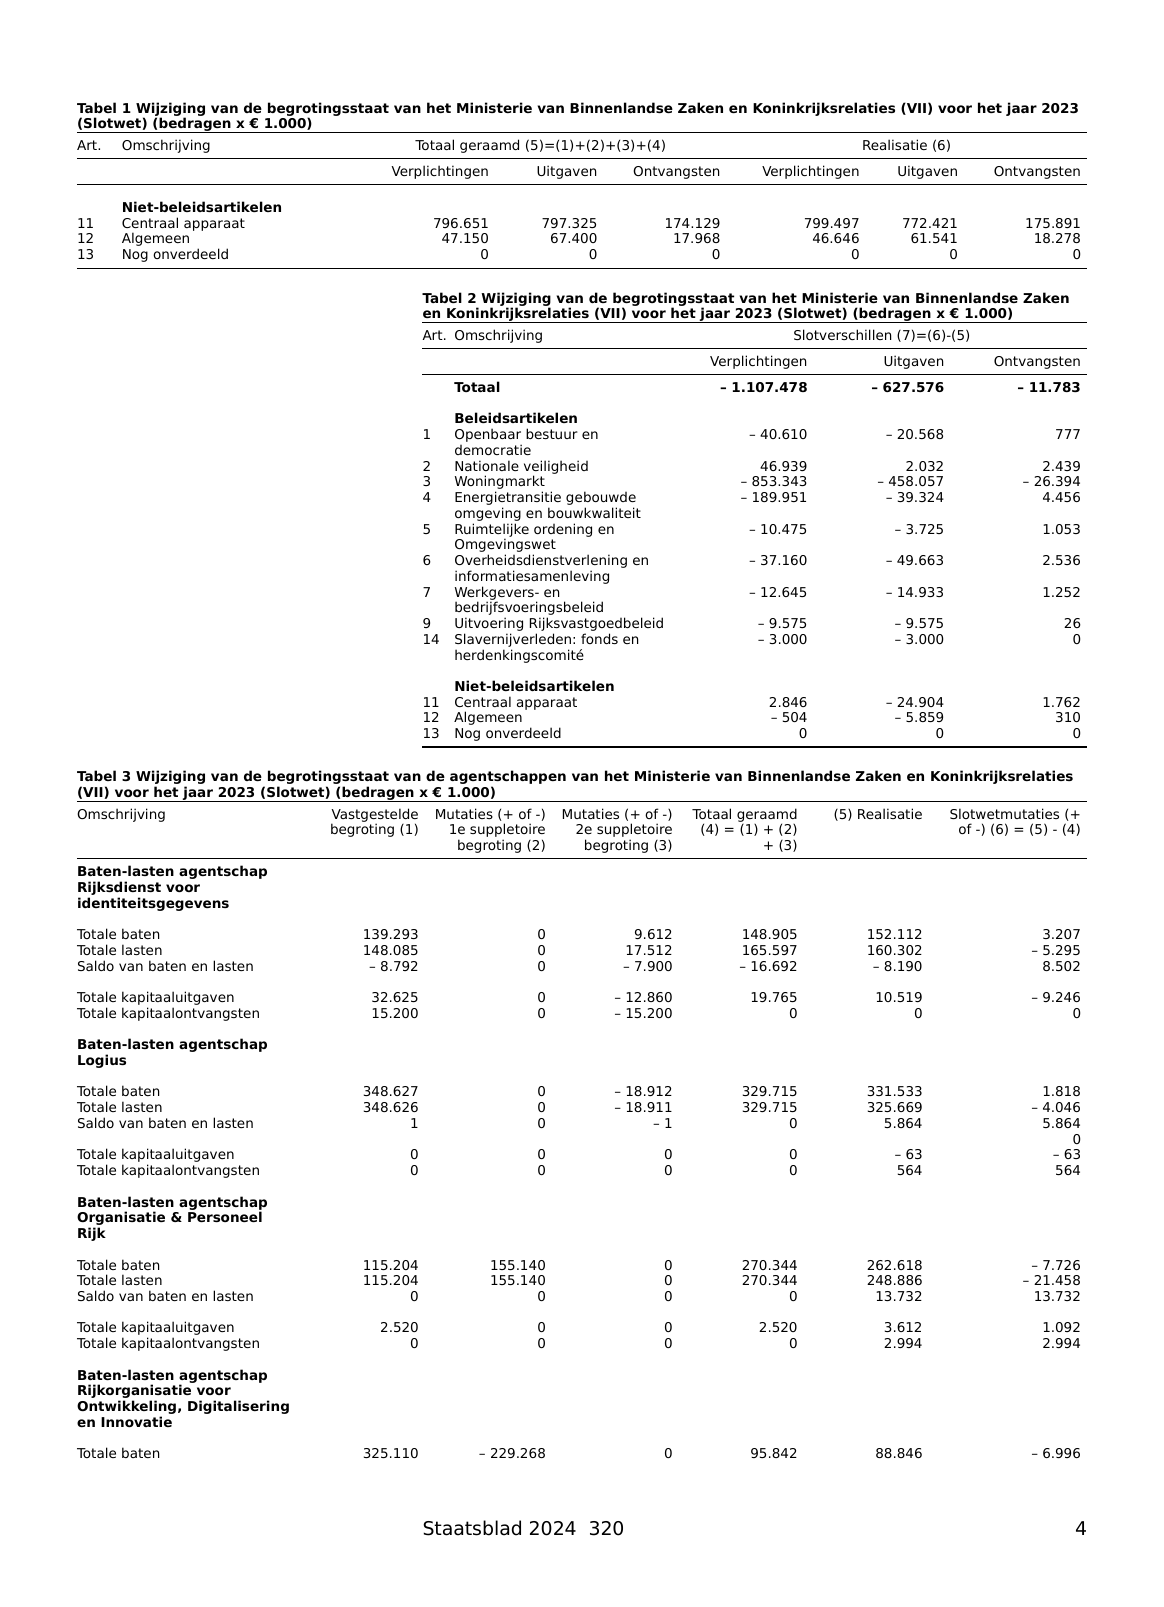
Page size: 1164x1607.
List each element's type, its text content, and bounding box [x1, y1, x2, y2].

table_cell [77, 159, 116, 184]
table_cell Ontvangsten [950, 349, 1087, 374]
table_cell 4 [422, 490, 448, 521]
table_cell 88.846 [803, 1446, 928, 1462]
table_cell – 504 [676, 710, 813, 726]
table_cell [448, 663, 676, 679]
table_cell Woningmarkt [448, 474, 676, 490]
table_cell [679, 1131, 803, 1147]
table_cell [551, 859, 678, 911]
table_cell [928, 1242, 1087, 1257]
table_cell 564 [928, 1163, 1087, 1179]
table_cell 1 [422, 427, 448, 458]
table_cell [425, 1037, 551, 1068]
table_cell Werkgevers- en bedrijfsvoeringsbeleid [448, 584, 676, 616]
table_cell 0 [425, 1289, 551, 1304]
table_cell 17.512 [551, 943, 678, 958]
table_cell – 229.268 [425, 1446, 551, 1462]
table_cell [813, 679, 950, 694]
table_cell 0 [551, 1320, 678, 1336]
table_cell [679, 1069, 803, 1084]
table_cell [551, 1305, 678, 1320]
table_cell 7 [422, 584, 448, 616]
table_cell [448, 396, 676, 411]
table_cell [679, 911, 803, 927]
table_cell [425, 1242, 551, 1257]
table_cell Art. [422, 323, 448, 348]
table_cell Slotwetmutaties (+ of -) (6) = (5) - (4) [928, 802, 1087, 858]
table_cell 0 [679, 1006, 803, 1021]
table_cell – 26.394 [950, 474, 1087, 490]
table_cell [77, 911, 295, 927]
table_cell [77, 1069, 295, 1084]
table_cell [295, 1352, 424, 1367]
table_cell 262.618 [803, 1257, 928, 1273]
table_cell [77, 1352, 295, 1367]
table_cell [551, 911, 678, 927]
table_cell [116, 159, 355, 184]
table_cell 2.994 [803, 1336, 928, 1352]
table_cell 799.497 [726, 216, 865, 231]
table_cell Totale kapitaaluitgaven [77, 1320, 295, 1336]
table_cell Algemeen [116, 231, 355, 247]
table_cell [679, 859, 803, 911]
table_cell [295, 859, 424, 911]
table_cell [803, 1069, 928, 1084]
table_cell – 8.792 [295, 959, 424, 974]
table_cell Totaal [448, 375, 676, 396]
table_cell – 40.610 [676, 427, 813, 458]
table_cell [950, 396, 1087, 411]
table_cell – 49.663 [813, 553, 950, 584]
table_cell 5.864 [803, 1116, 928, 1131]
table_cell [928, 911, 1087, 927]
table_cell 0 [928, 1006, 1087, 1021]
table_cell Verplichtingen [355, 159, 494, 184]
table_cell [950, 411, 1087, 427]
table_cell [295, 1242, 424, 1257]
table_cell 796.651 [355, 216, 494, 231]
table_cell 248.886 [803, 1273, 928, 1289]
table_cell – 21.458 [928, 1273, 1087, 1289]
table_cell 15.200 [295, 1006, 424, 1021]
table_cell 12 [77, 231, 116, 247]
table_cell 155.140 [425, 1257, 551, 1273]
table_cell [950, 663, 1087, 679]
table_cell [928, 859, 1087, 911]
table_cell Baten-lasten agentschap Rijksdienst voor identiteitsgegevens [77, 859, 295, 911]
table_header Tabel 1 Wijziging van de begrotingsstaat van het Ministerie van Binnenlandse Zaken en Koninkrijksrelaties (VII) voor het jaar 2023 (Slotwet) (bedragen x € 1.000) [77, 100, 1087, 132]
table_cell 2.032 [813, 459, 950, 474]
table_cell Uitgaven [813, 349, 950, 374]
table_cell 67.400 [495, 231, 603, 247]
table_cell 2.439 [950, 459, 1087, 474]
table_cell [679, 1179, 803, 1194]
table_cell [77, 1430, 295, 1446]
table_cell 9.612 [551, 927, 678, 943]
table_cell [679, 974, 803, 990]
table_cell Vastgestelde begroting (1) [295, 802, 424, 858]
table_cell Totale kapitaalontvangsten [77, 1006, 295, 1021]
table_cell Ontvangsten [964, 159, 1087, 184]
table_cell 0 [425, 1084, 551, 1100]
table_cell 61.541 [865, 231, 964, 247]
table_cell 0 [295, 1147, 424, 1163]
table_cell Totale lasten [77, 1273, 295, 1289]
table_cell [551, 1069, 678, 1084]
table_cell Totale baten [77, 1446, 295, 1462]
table_cell 14 [422, 632, 448, 663]
table_cell [77, 1242, 295, 1257]
table_cell [964, 185, 1087, 200]
table_cell Totale baten [77, 1257, 295, 1273]
table_cell [928, 1194, 1087, 1242]
table_cell Uitgaven [865, 159, 964, 184]
table_cell [295, 1037, 424, 1068]
table_cell – 9.246 [928, 990, 1087, 1006]
table_cell Nog onverdeeld [116, 247, 355, 267]
table_cell 11 [422, 695, 448, 710]
table_cell [803, 1368, 928, 1430]
table_cell Nationale veiligheid [448, 459, 676, 474]
table_cell 329.715 [679, 1084, 803, 1100]
table_cell [425, 1305, 551, 1320]
table_cell – 11.783 [950, 375, 1087, 396]
table_cell [425, 1430, 551, 1446]
table_cell 0 [679, 1116, 803, 1131]
table_cell – 37.160 [676, 553, 813, 584]
table_cell [803, 974, 928, 990]
table_cell 0 [295, 1163, 424, 1179]
table_cell [77, 200, 116, 216]
table_cell 160.302 [803, 943, 928, 958]
table_cell [679, 1352, 803, 1367]
table_cell [803, 1305, 928, 1320]
table_cell [676, 663, 813, 679]
table_cell Omschrijving [116, 133, 355, 158]
table_cell [425, 859, 551, 911]
table_cell Totale baten [77, 927, 295, 943]
table_cell – 4.046 [928, 1100, 1087, 1116]
table_cell 772.421 [865, 216, 964, 231]
table_cell [425, 911, 551, 927]
table_cell [422, 349, 448, 374]
table_cell [422, 375, 448, 396]
table_cell [77, 1179, 295, 1194]
table_cell – 7.900 [551, 959, 678, 974]
table_cell Ontvangsten [603, 159, 726, 184]
table_cell 0 [551, 1147, 678, 1163]
table_cell [928, 974, 1087, 990]
table_cell [422, 663, 448, 679]
table_cell [422, 411, 448, 427]
table_cell Totale lasten [77, 943, 295, 958]
table_cell [77, 1021, 295, 1037]
table_cell – 9.575 [676, 616, 813, 632]
table_cell [355, 200, 494, 216]
table_cell 139.293 [295, 927, 424, 943]
table_cell 2.846 [676, 695, 813, 710]
table_cell 0 [928, 1131, 1087, 1147]
table_cell 0 [425, 1163, 551, 1179]
table_cell 0 [425, 927, 551, 943]
table_cell 32.625 [295, 990, 424, 1006]
table_cell 0 [425, 959, 551, 974]
table_cell 5.864 [928, 1116, 1087, 1131]
table_cell 0 [679, 1336, 803, 1352]
table_cell 0 [726, 247, 865, 267]
table_cell Realisatie (6) [726, 133, 1087, 158]
table_cell [355, 185, 494, 200]
table_cell 3.207 [928, 927, 1087, 943]
table_cell 165.597 [679, 943, 803, 958]
table_cell 2.520 [295, 1320, 424, 1336]
table_cell [928, 1305, 1087, 1320]
table_cell [928, 1037, 1087, 1068]
table_cell 0 [425, 990, 551, 1006]
table_cell [679, 1037, 803, 1068]
table_cell 13 [422, 726, 448, 746]
table_cell 13.732 [803, 1289, 928, 1304]
table_cell [679, 1194, 803, 1242]
table_cell 310 [950, 710, 1087, 726]
table_cell 0 [495, 247, 603, 267]
table_cell Beleidsartikelen [448, 411, 676, 427]
table_cell – 14.933 [813, 584, 950, 616]
table_cell 0 [603, 247, 726, 267]
table_cell 0 [551, 1336, 678, 1352]
table_cell Overheidsdienstverlening en informatiesamenleving [448, 553, 676, 584]
table_cell Centraal apparaat [116, 216, 355, 231]
table_cell [425, 1069, 551, 1084]
table_cell 95.842 [679, 1446, 803, 1462]
table_cell 0 [425, 1100, 551, 1116]
table_header Tabel 3 Wijziging van de begrotingsstaat van de agentschappen van het Ministerie van Binnenlandse Zaken en Koninkrijksrelaties (VII) voor het jaar 2023 (Slotwet) (bedragen x € 1.000) [77, 769, 1087, 801]
table_cell [425, 1021, 551, 1037]
table_cell [425, 1194, 551, 1242]
table_cell [603, 200, 726, 216]
table_cell 174.129 [603, 216, 726, 231]
table_cell [551, 1352, 678, 1367]
table_cell – 3.000 [676, 632, 813, 663]
table_cell 12 [422, 710, 448, 726]
table_cell [425, 974, 551, 990]
table_cell 0 [679, 1163, 803, 1179]
table_cell [813, 396, 950, 411]
table_cell 0 [551, 1289, 678, 1304]
table_header Tabel 2 Wijziging van de begrotingsstaat van het Ministerie van Binnenlandse Zaken en Koninkrijksrelaties (VII) voor het jaar 2023 (Slotwet) (bedragen x € 1.000) [422, 290, 1087, 322]
table_cell Algemeen [448, 710, 676, 726]
table_cell – 12.860 [551, 990, 678, 1006]
table_cell [422, 679, 448, 694]
table_cell 348.626 [295, 1100, 424, 1116]
table_cell [803, 1194, 928, 1242]
table_cell 19.765 [679, 990, 803, 1006]
table_cell [803, 859, 928, 911]
table_cell 1.053 [950, 521, 1087, 553]
table_cell 0 [865, 247, 964, 267]
table_cell Baten-lasten agentschap Organisatie & Personeel Rijk [77, 1194, 295, 1242]
table_cell [77, 974, 295, 990]
table_cell [295, 1305, 424, 1320]
table_cell 1.252 [950, 584, 1087, 616]
table_cell 0 [425, 1336, 551, 1352]
table_cell 0 [679, 1147, 803, 1163]
table_cell Mutaties (+ of -) 2e suppletoire begroting (3) [551, 802, 678, 858]
table_cell – 18.912 [551, 1084, 678, 1100]
table_cell [679, 1242, 803, 1257]
table_cell – 189.951 [676, 490, 813, 521]
table_cell 46.939 [676, 459, 813, 474]
table_cell [679, 1305, 803, 1320]
table_cell 115.204 [295, 1257, 424, 1273]
table_cell [928, 1021, 1087, 1037]
table_cell [295, 1194, 424, 1242]
table_cell [551, 1242, 678, 1257]
table_cell 4.456 [950, 490, 1087, 521]
table_cell – 853.343 [676, 474, 813, 490]
table_cell [928, 1368, 1087, 1430]
table_cell 2.994 [928, 1336, 1087, 1352]
table_cell [928, 1069, 1087, 1084]
table_cell [865, 200, 964, 216]
table_cell 270.344 [679, 1273, 803, 1289]
table_cell 0 [425, 1116, 551, 1131]
table_cell 0 [425, 943, 551, 958]
table_cell [295, 911, 424, 927]
table_cell – 6.996 [928, 1446, 1087, 1462]
table_cell 0 [425, 1147, 551, 1163]
table_cell [295, 1021, 424, 1037]
table_cell Saldo van baten en lasten [77, 1289, 295, 1304]
table_cell 1.818 [928, 1084, 1087, 1100]
table_cell – 8.190 [803, 959, 928, 974]
table_cell 1.762 [950, 695, 1087, 710]
table_cell [950, 679, 1087, 694]
table_cell – 5.859 [813, 710, 950, 726]
table_cell [803, 911, 928, 927]
table_cell [928, 1352, 1087, 1367]
table_cell 11 [77, 216, 116, 231]
table_cell Totale kapitaaluitgaven [77, 1147, 295, 1163]
table_cell 152.112 [803, 927, 928, 943]
table_cell 18.278 [964, 231, 1087, 247]
table_cell – 1 [551, 1116, 678, 1131]
table_cell [422, 396, 448, 411]
table_cell 325.669 [803, 1100, 928, 1116]
table_cell 0 [950, 632, 1087, 663]
table_cell Totale lasten [77, 1100, 295, 1116]
table_cell [425, 1179, 551, 1194]
table_cell [295, 1131, 424, 1147]
table_cell [679, 1368, 803, 1430]
table_cell [295, 1368, 424, 1430]
table_cell 331.533 [803, 1084, 928, 1100]
table_cell 2.536 [950, 553, 1087, 584]
table_cell [865, 185, 964, 200]
table_cell [803, 1430, 928, 1446]
table_cell [551, 1430, 678, 1446]
table_cell [116, 185, 355, 200]
table_cell – 9.575 [813, 616, 950, 632]
table_cell – 458.057 [813, 474, 950, 490]
table_cell [679, 1021, 803, 1037]
table_cell 348.627 [295, 1084, 424, 1100]
table_cell Totale kapitaalontvangsten [77, 1336, 295, 1352]
table_cell – 16.692 [679, 959, 803, 974]
table_cell Nog onverdeeld [448, 726, 676, 746]
table_cell 46.646 [726, 231, 865, 247]
table_cell 777 [950, 427, 1087, 458]
table_cell 0 [295, 1289, 424, 1304]
table_cell Centraal apparaat [448, 695, 676, 710]
table_cell 175.891 [964, 216, 1087, 231]
table_cell Verplichtingen [676, 349, 813, 374]
table_cell Totaal geraamd (4) = (1) + (2) + (3) [679, 802, 803, 858]
table_cell [495, 185, 603, 200]
table_cell – 63 [803, 1147, 928, 1163]
table_cell Totale baten [77, 1084, 295, 1100]
table_cell [425, 1352, 551, 1367]
table_cell 5 [422, 521, 448, 553]
table_cell – 3.000 [813, 632, 950, 663]
table_cell – 39.324 [813, 490, 950, 521]
table_cell 0 [813, 726, 950, 746]
table_cell 564 [803, 1163, 928, 1179]
table_cell 1 [295, 1116, 424, 1131]
table_cell 26 [950, 616, 1087, 632]
table_cell – 15.200 [551, 1006, 678, 1021]
table_cell Ruimtelijke ordening en Omgevingswet [448, 521, 676, 553]
table_cell Verplichtingen [726, 159, 865, 184]
table_cell Niet-beleidsartikelen [448, 679, 676, 694]
table_cell – 24.904 [813, 695, 950, 710]
table_cell – 3.725 [813, 521, 950, 553]
table_cell [603, 185, 726, 200]
table_cell Slavernijverleden: fonds en herdenkingscomité [448, 632, 676, 663]
table_cell [495, 200, 603, 216]
table_cell 17.968 [603, 231, 726, 247]
table_cell Totaal geraamd (5)=(1)+(2)+(3)+(4) [355, 133, 726, 158]
table_cell – 63 [928, 1147, 1087, 1163]
table_cell [803, 1179, 928, 1194]
table_cell 325.110 [295, 1446, 424, 1462]
table_cell [676, 679, 813, 694]
table_cell Omschrijving [77, 802, 295, 858]
table_cell – 627.576 [813, 375, 950, 396]
table_cell [295, 1179, 424, 1194]
table_cell Totale kapitaaluitgaven [77, 990, 295, 1006]
table_cell [551, 1179, 678, 1194]
table_cell [295, 974, 424, 990]
table_cell Slotverschillen (7)=(6)-(5) [676, 323, 1087, 348]
table_cell [676, 411, 813, 427]
table_cell [551, 974, 678, 990]
table_cell [803, 1037, 928, 1068]
table_cell Baten-lasten agentschap Logius [77, 1037, 295, 1068]
table_cell 0 [803, 1006, 928, 1021]
table_cell [813, 411, 950, 427]
table_cell [551, 1131, 678, 1147]
table_cell [676, 396, 813, 411]
table_cell 270.344 [679, 1257, 803, 1273]
table_cell [803, 1021, 928, 1037]
table_cell [77, 185, 116, 200]
table_cell Baten-lasten agentschap Rijkorganisatie voor Ontwikkeling, Digitalisering en Innovatie [77, 1368, 295, 1430]
table_cell Omschrijving [448, 323, 676, 348]
table_cell Energietransitie gebouwde omgeving en bouwkwaliteit [448, 490, 676, 521]
table_cell [295, 1069, 424, 1084]
table_cell – 5.295 [928, 943, 1087, 958]
table_cell [425, 1368, 551, 1430]
table_cell [679, 1430, 803, 1446]
table_cell – 7.726 [928, 1257, 1087, 1273]
table_cell 47.150 [355, 231, 494, 247]
table_cell – 20.568 [813, 427, 950, 458]
table_cell 8.502 [928, 959, 1087, 974]
table_cell [803, 1352, 928, 1367]
table_cell 9 [422, 616, 448, 632]
table_cell 0 [950, 726, 1087, 746]
table_cell [448, 349, 676, 374]
table_cell 2.520 [679, 1320, 803, 1336]
table_cell [964, 200, 1087, 216]
table_cell 148.905 [679, 927, 803, 943]
table_cell 0 [551, 1446, 678, 1462]
table_cell [803, 1242, 928, 1257]
table_cell Uitgaven [495, 159, 603, 184]
table_cell Mutaties (+ of -) 1e suppletoire begroting (2) [425, 802, 551, 858]
table_cell 0 [551, 1163, 678, 1179]
table_cell [551, 1368, 678, 1430]
table_cell 115.204 [295, 1273, 424, 1289]
table_cell [551, 1021, 678, 1037]
table_cell 0 [425, 1320, 551, 1336]
table_cell [726, 200, 865, 216]
table_cell Openbaar bestuur en democratie [448, 427, 676, 458]
table_cell Niet-beleidsartikelen [116, 200, 355, 216]
table_cell 3.612 [803, 1320, 928, 1336]
table_cell [551, 1037, 678, 1068]
table_cell Totale kapitaalontvangsten [77, 1163, 295, 1179]
table_cell – 18.911 [551, 1100, 678, 1116]
table_cell 13 [77, 247, 116, 267]
table_cell 0 [676, 726, 813, 746]
table_cell 148.085 [295, 943, 424, 958]
table_cell [551, 1194, 678, 1242]
table_cell 155.140 [425, 1273, 551, 1289]
table_cell 1.092 [928, 1320, 1087, 1336]
table_cell [295, 1430, 424, 1446]
table_cell [425, 1131, 551, 1147]
table_cell Saldo van baten en lasten [77, 1116, 295, 1131]
table_cell 797.325 [495, 216, 603, 231]
table_cell – 10.475 [676, 521, 813, 553]
table_cell 13.732 [928, 1289, 1087, 1304]
table_cell 2 [422, 459, 448, 474]
table_cell 6 [422, 553, 448, 584]
table_cell – 12.645 [676, 584, 813, 616]
table_cell 0 [679, 1289, 803, 1304]
table_cell 10.519 [803, 990, 928, 1006]
table_cell – 1.107.478 [676, 375, 813, 396]
table_cell [77, 1131, 295, 1147]
table_cell 0 [295, 1336, 424, 1352]
table_cell 3 [422, 474, 448, 490]
table_cell 0 [425, 1006, 551, 1021]
table_cell Uitvoering Rijksvastgoedbeleid [448, 616, 676, 632]
table_cell [813, 663, 950, 679]
table_cell [928, 1430, 1087, 1446]
table_cell 0 [551, 1273, 678, 1289]
table_cell 329.715 [679, 1100, 803, 1116]
table_cell Saldo van baten en lasten [77, 959, 295, 974]
table_cell Art. [77, 133, 116, 158]
table_cell 0 [551, 1257, 678, 1273]
table_cell [803, 1131, 928, 1147]
table_cell (5) Realisatie [803, 802, 928, 858]
table_cell [77, 1305, 295, 1320]
table_cell [726, 185, 865, 200]
table_cell 0 [355, 247, 494, 267]
table_cell 0 [964, 247, 1087, 267]
table_cell [928, 1179, 1087, 1194]
